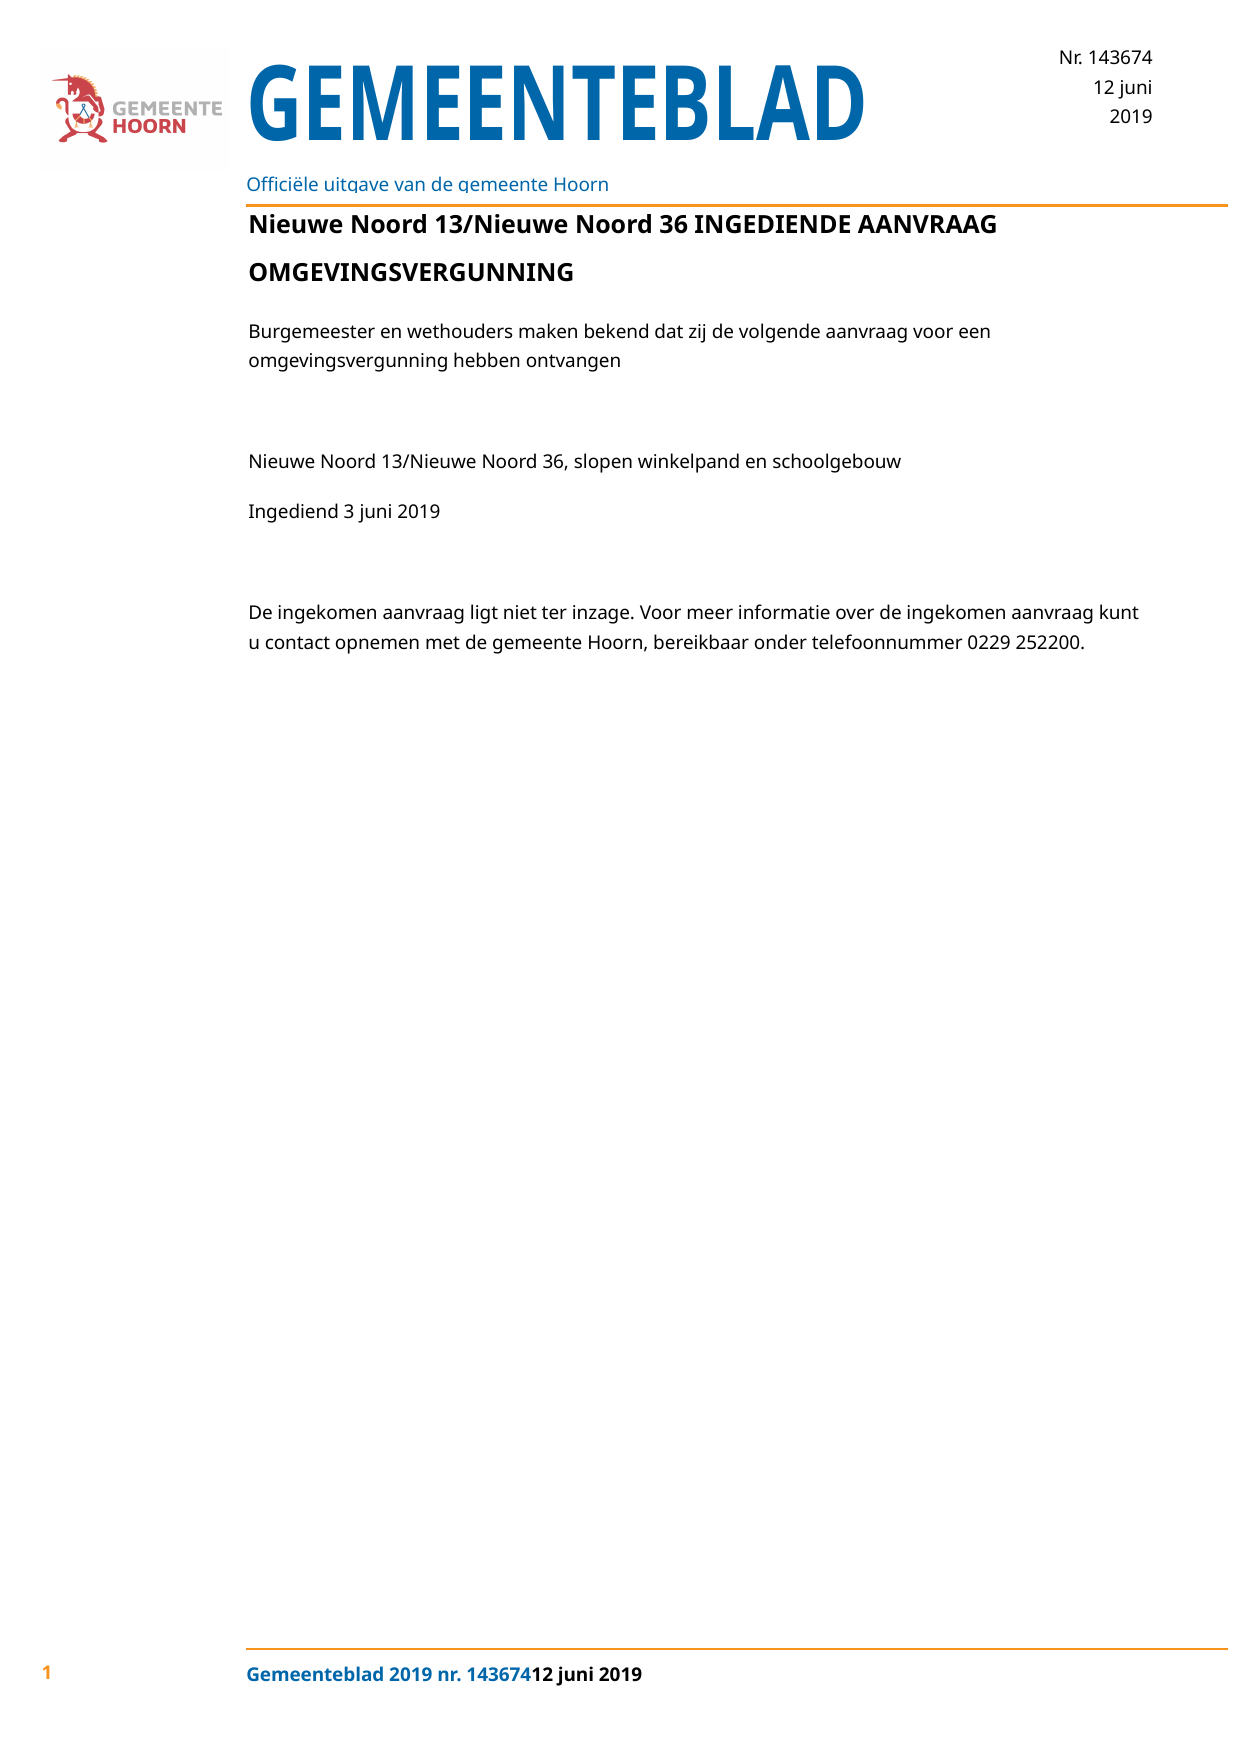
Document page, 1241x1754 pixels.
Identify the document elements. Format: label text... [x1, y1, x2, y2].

text Nieuwe Noord 13/Nieuwe Noord 36 INGEDIENDE AANVRAAG OMGEVINGSVERGUNNING [248, 207, 1152, 288]
text De ingekomen aanvraag ligt niet ter inzage. Voor meer informatie over de ingekomen aanvraag kunt u contact opnemen met de gemeente Hoorn, bereikbaar onder telefoonnummer 0229 252200. [248, 599, 1152, 655]
text Ingediend 3 juni 2019 [248, 499, 1152, 524]
text Burgemeester en wethouders maken bekend dat zij de volgende aanvraag voor een omgevingsvergunning hebben ontvangen [248, 318, 1152, 373]
text Nieuwe Noord 13/Nieuwe Noord 36, slopen winkelpand en schoolgebouw [248, 448, 1152, 474]
picture [41, 47, 231, 172]
